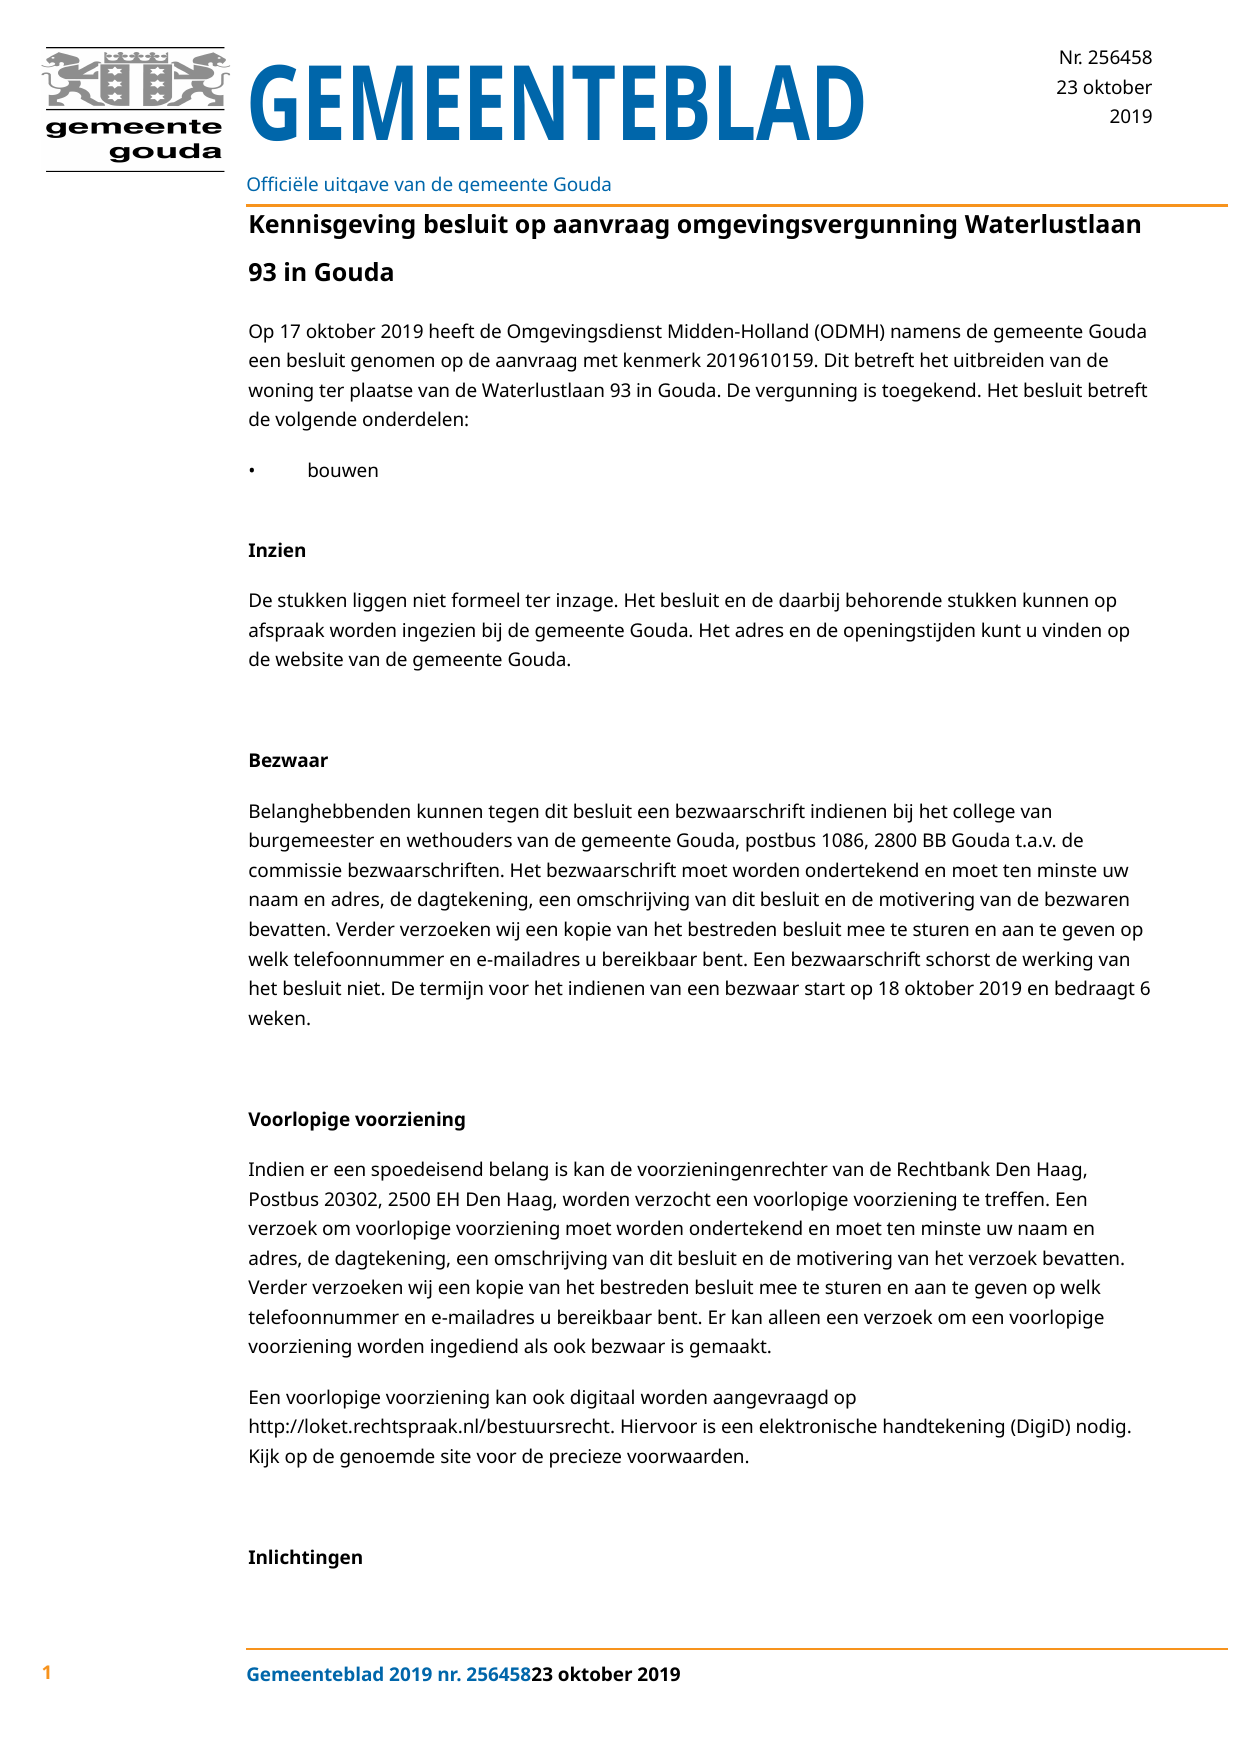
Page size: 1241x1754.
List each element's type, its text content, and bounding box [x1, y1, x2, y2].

text Inzien [248, 537, 1152, 563]
text Indien er een spoedeisend belang is kan de voorzieningenrechter van de Rechtbank Den Haag, Postbus 20302, 2500 EH Den Haag, worden verzocht een voorlopige voorziening te treffen. Een verzoek om voorlopige voorziening moet worden ondertekend en moet ten minste uw naam en adres, de dagtekening, een omschrijving van dit besluit en de motivering van het verzoek bevatten. Verder verzoeken wij een kopie van het bestreden besluit mee te sturen en aan te geven op welk telefoonnummer en e-mailadres u bereikbaar bent. Er kan alleen een verzoek om een voorlopige voorziening worden ingediend als ook bezwaar is gemaakt. [248, 1156, 1152, 1359]
text Inlichtingen [248, 1544, 1152, 1570]
list bouwen [248, 457, 1152, 483]
text Kennisgeving besluit op aanvraag omgevingsvergunning Waterlustlaan 93 in Gouda [248, 207, 1152, 288]
text Bezwaar [248, 747, 1152, 773]
text Op 17 oktober 2019 heeft de Omgevingsdienst Midden-Holland (ODMH) namens de gemeente Gouda een besluit genomen op de aanvraag met kenmerk 2019610159. Dit betreft het uitbreiden van de woning ter plaatse van de Waterlustlaan 93 in Gouda. De vergunning is toegekend. Het besluit betreft de volgende onderdelen: [248, 318, 1152, 432]
picture [41, 47, 231, 172]
text De stukken liggen niet formeel ter inzage. Het besluit en de daarbij behorende stukken kunnen op afspraak worden ingezien bij de gemeente Gouda. Het adres en de openingstijden kunt u vinden op de website van de gemeente Gouda. [248, 587, 1152, 672]
text Belanghebbenden kunnen tegen dit besluit een bezwaarschrift indienen bij het college van burgemeester en wethouders van de gemeente Gouda, postbus 1086, 2800 BB Gouda t.a.v. de commissie bezwaarschriften. Het bezwaarschrift moet worden ondertekend en moet ten minste uw naam en adres, de dagtekening, een omschrijving van dit besluit en de motivering van de bezwaren bevatten. Verder verzoeken wij een kopie van het bestreden besluit mee te sturen en aan te geven op welk telefoonnummer en e-mailadres u bereikbaar bent. Een bezwaarschrift schorst de werking van het besluit niet. De termijn voor het indienen van een bezwaar start op 18 oktober 2019 en bedraagt 6 weken. [248, 798, 1152, 1031]
text Voorlopige voorziening [248, 1106, 1152, 1132]
text Een voorlopige voorziening kan ook digitaal worden aangevraagd op http://loket.rechtspraak.nl/bestuursrecht. Hiervoor is een elektronische handtekening (DigiD) nodig. Kijk op de genoemde site voor de precieze voorwaarden. [248, 1384, 1152, 1469]
